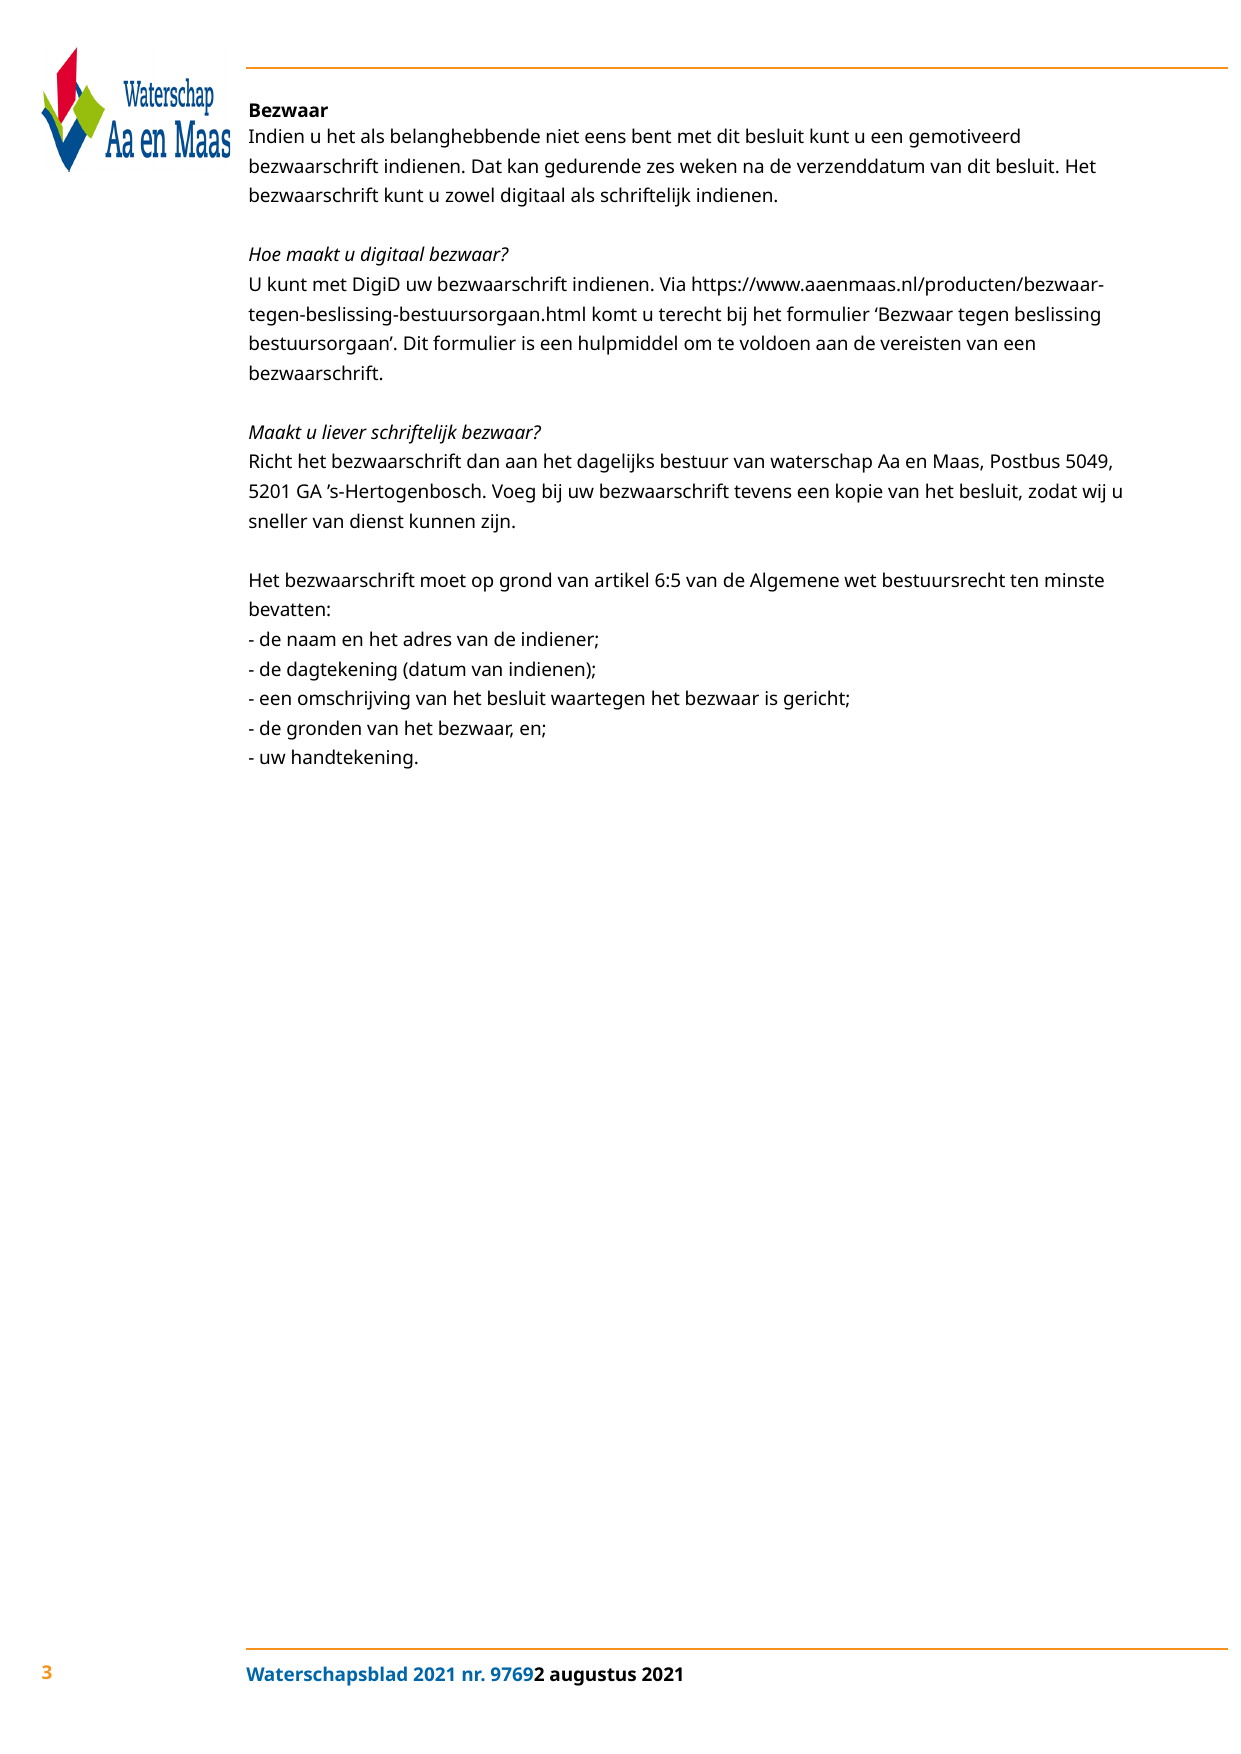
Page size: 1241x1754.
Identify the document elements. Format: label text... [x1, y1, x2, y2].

text - de naam en het adres van de indiener; [248, 626, 1152, 652]
text Het bezwaarschrift moet op grond van artikel 6:5 van de Algemene wet bestuursrecht ten minste bevatten: [248, 567, 1152, 622]
text - uw handtekening. [248, 744, 1152, 770]
picture [41, 47, 231, 172]
text - een omschrijving van het besluit waartegen het bezwaar is gericht; [248, 685, 1152, 711]
text Maakt u liever schriftelijk bezwaar? [248, 419, 1152, 445]
text - de dagtekening (datum van indienen); [248, 656, 1152, 682]
text Richt het bezwaarschrift dan aan het dagelijks bestuur van waterschap Aa en Maas, Postbus 5049, 5201 GA ’s-Hertogenbosch. Voeg bij uw bezwaarschrift tevens een kopie van het besluit, zodat wij u sneller van dienst kunnen zijn. [248, 449, 1152, 534]
text - de gronden van het bezwaar, en; [248, 715, 1152, 741]
text Hoe maakt u digitaal bezwaar? [248, 242, 1152, 267]
text U kunt met DigiD uw bezwaarschrift indienen. Via https://www.aaenmaas.nl/producten/bezwaar-tegen-beslissing-bestuursorgaan.html komt u terecht bij het formulier ‘Bezwaar tegen beslissing bestuursorgaan’. Dit formulier is een hulpmiddel om te voldoen aan de vereisten van een bezwaarschrift. [248, 271, 1152, 386]
text Bezwaar [248, 95, 1152, 123]
text Indien u het als belanghebbende niet eens bent met dit besluit kunt u een gemotiveerd bezwaarschrift indienen. Dat kan gedurende zes weken na de verzenddatum van dit besluit. Het bezwaarschrift kunt u zowel digitaal als schriftelijk indienen. [248, 123, 1152, 208]
